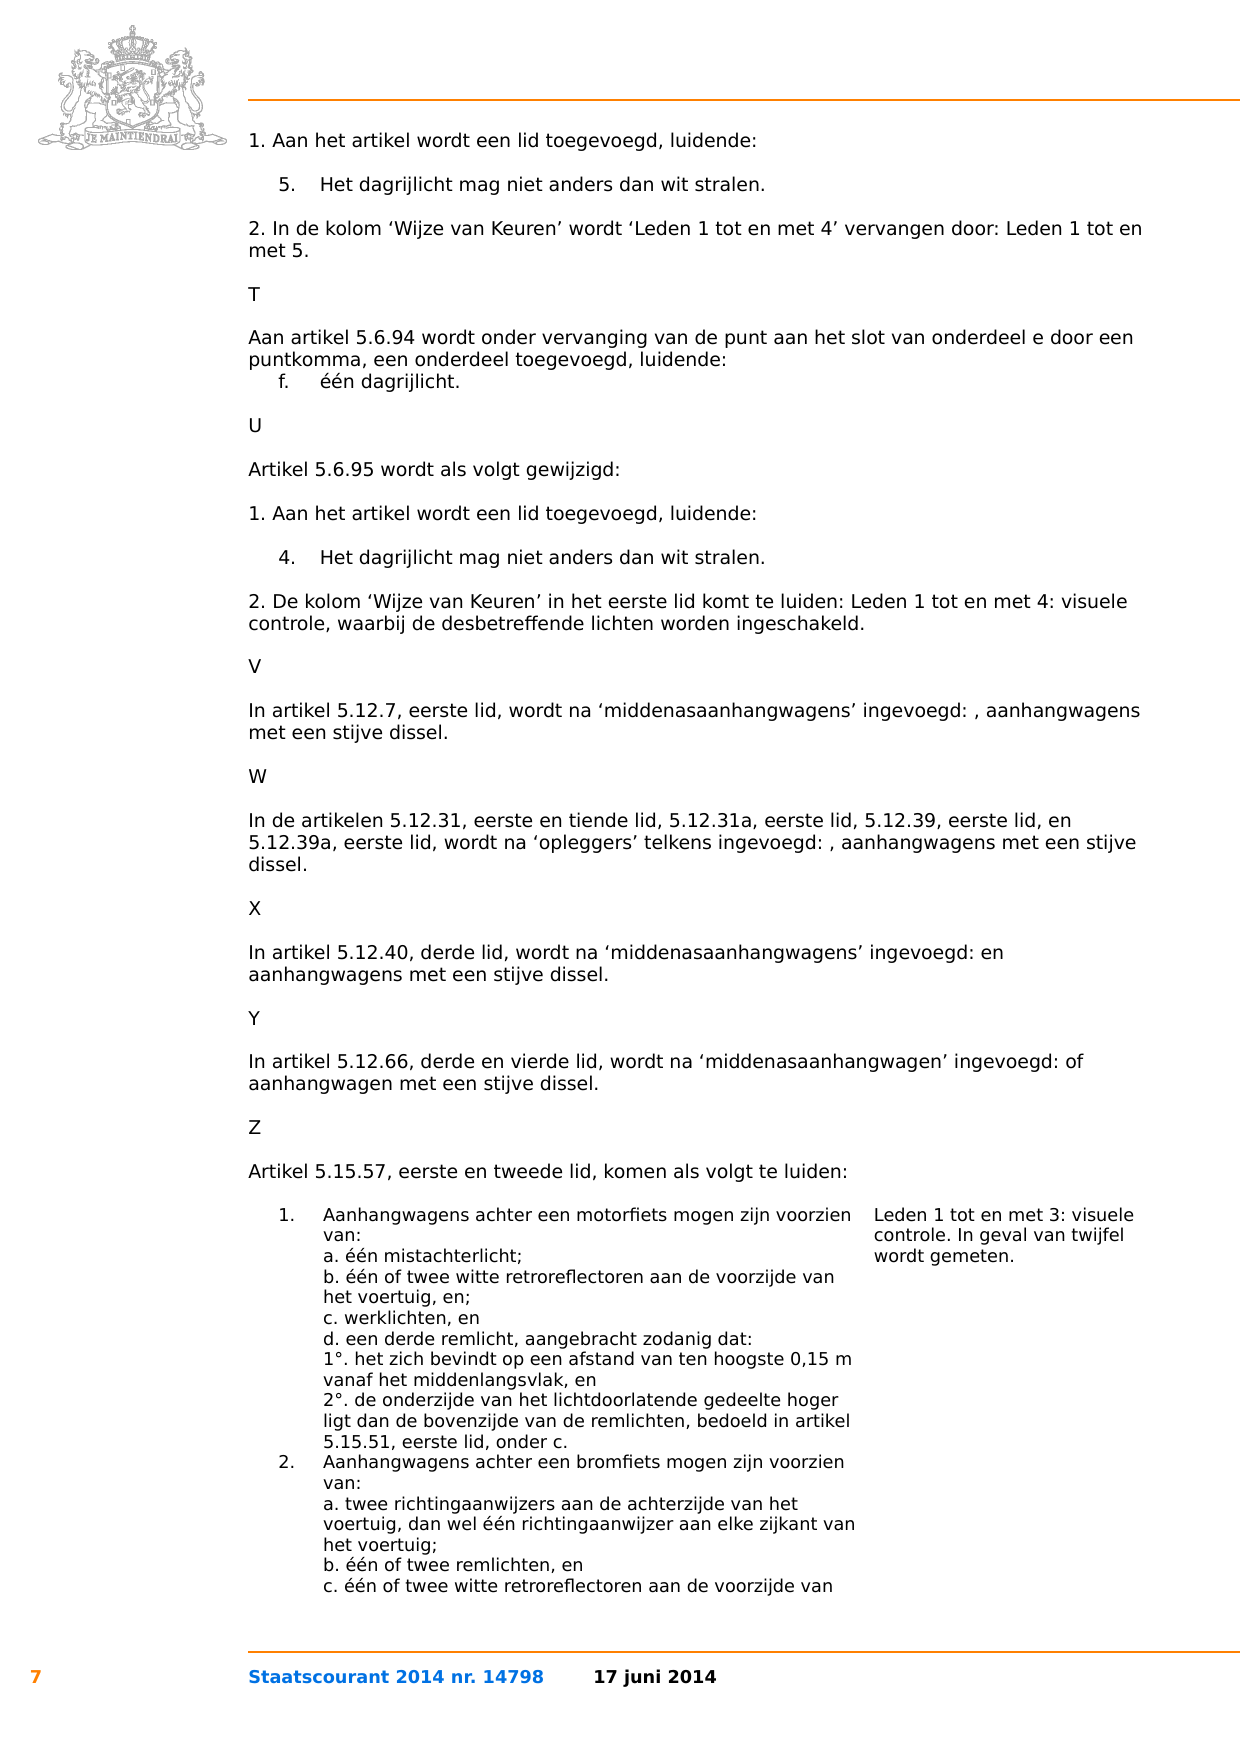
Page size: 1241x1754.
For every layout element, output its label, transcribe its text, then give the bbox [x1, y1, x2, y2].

text T [248, 283, 1163, 305]
text Artikel 5.6.95 wordt als volgt gewijzigd: [248, 459, 1163, 481]
table_header Leden 1 tot en met 3: visuele controle. In geval van twijfel wordt gemeten. [868, 1205, 1163, 1452]
picture [38, 25, 227, 150]
text In de artikelen 5.12.31, eerste en tiende lid, 5.12.31a, eerste lid, 5.12.39, eerste lid, en 5.12.39a, eerste lid, wordt na ‘opleggers’ telkens ingevoegd: , aanhangwagens met een stijve dissel. [248, 810, 1163, 876]
text 1. Aan het artikel wordt een lid toegevoegd, luidende: [248, 503, 1163, 525]
text 5. Het dagrijlicht mag niet anders dan wit stralen. [278, 174, 1163, 196]
text 1. Aan het artikel wordt een lid toegevoegd, luidende: [248, 130, 1163, 152]
table_header 1. [278, 1205, 317, 1452]
table_cell [868, 1452, 1163, 1597]
text In artikel 5.12.66, derde en vierde lid, wordt na ‘middenasaanhangwagen’ ingevoegd: of aanhangwagen met een stijve dissel. [248, 1051, 1163, 1095]
text f. één dagrijlicht. [278, 371, 1163, 393]
text W [248, 766, 1163, 788]
text Y [248, 1007, 1163, 1029]
text Artikel 5.15.57, eerste en tweede lid, komen als volgt te luiden: [248, 1161, 1163, 1183]
text Z [248, 1117, 1163, 1139]
text 4. Het dagrijlicht mag niet anders dan wit stralen. [278, 547, 1163, 569]
text V [248, 656, 1163, 678]
text Aan artikel 5.6.94 wordt onder vervanging van de punt aan het slot van onderdeel e door een puntkomma, een onderdeel toegevoegd, luidende: [248, 327, 1163, 371]
text 2. De kolom ‘Wijze van Keuren’ in het eerste lid komt te luiden: Leden 1 tot en met 4: visuele controle, waarbij de desbetreffende lichten worden ingeschakeld. [248, 591, 1163, 634]
text 2. In de kolom ‘Wijze van Keuren’ wordt ‘Leden 1 tot en met 4’ vervangen door: Leden 1 tot en met 5. [248, 218, 1163, 262]
table_cell Aanhangwagens achter een bromfiets mogen zijn voorzien van: a. twee richtingaanwijzers aan de achterzijde van het voertuig, dan wel één richtingaanwijzer aan elke zijkant van het voertuig; b. één of twee remlichten, en c. één of twee witte retroreflectoren aan de voorzijde van [317, 1452, 868, 1597]
text In artikel 5.12.40, derde lid, wordt na ‘middenasaanhangwagens’ ingevoegd: en aanhangwagens met een stijve dissel. [248, 942, 1163, 986]
table_cell 2. [278, 1452, 317, 1597]
text U [248, 415, 1163, 437]
table_header Aanhangwagens achter een motorfiets mogen zijn voorzien van: a. één mistachterlicht; b. één of twee witte retroreflectoren aan de voorzijde van het voertuig, en; c. werklichten, en d. een derde remlicht, aangebracht zodanig dat: 1°. het zich bevindt op een afstand van ten hoogste 0,15 m vanaf het middenlangsvlak, en 2°. de onderzijde van het lichtdoorlatende gedeelte hoger ligt dan de bovenzijde van de remlichten, bedoeld in artikel 5.15.51, eerste lid, onder c. [317, 1205, 868, 1452]
text In artikel 5.12.7, eerste lid, wordt na ‘middenasaanhangwagens’ ingevoegd: , aanhangwagens met een stijve dissel. [248, 700, 1163, 744]
text X [248, 898, 1163, 920]
